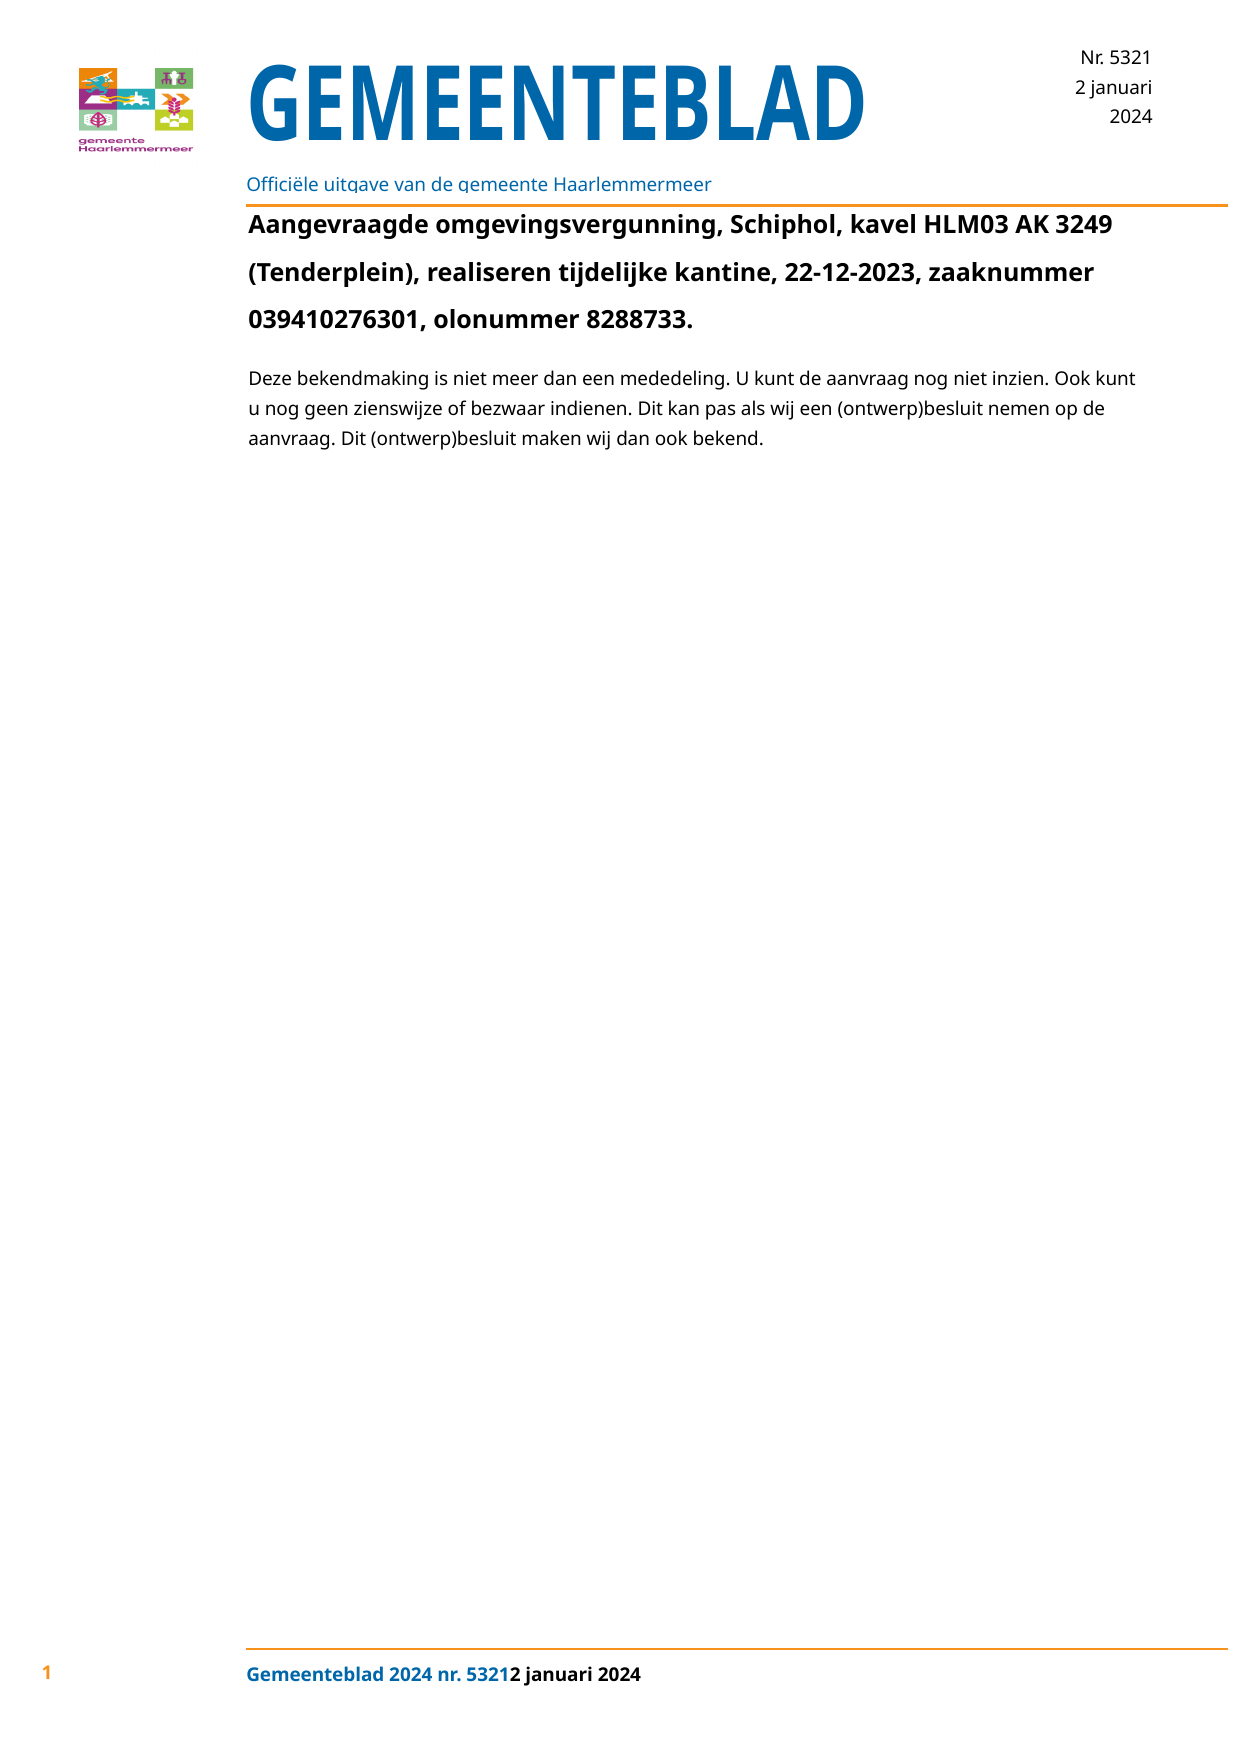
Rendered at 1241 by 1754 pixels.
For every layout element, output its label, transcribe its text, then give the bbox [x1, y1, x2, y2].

picture [41, 47, 231, 172]
text Aangevraagde omgevingsvergunning, Schiphol, kavel HLM03 AK 3249 (Tenderplein), realiseren tijdelijke kantine, 22-12-2023, zaaknummer 039410276301, olonummer 8288733. [248, 207, 1152, 336]
text Deze bekendmaking is niet meer dan een mededeling. U kunt de aanvraag nog niet inzien. Ook kunt u nog geen zienswijze of bezwaar indienen. Dit kan pas als wij een (ontwerp)besluit nemen op de aanvraag. Dit (ontwerp)besluit maken wij dan ook bekend. [248, 366, 1152, 450]
